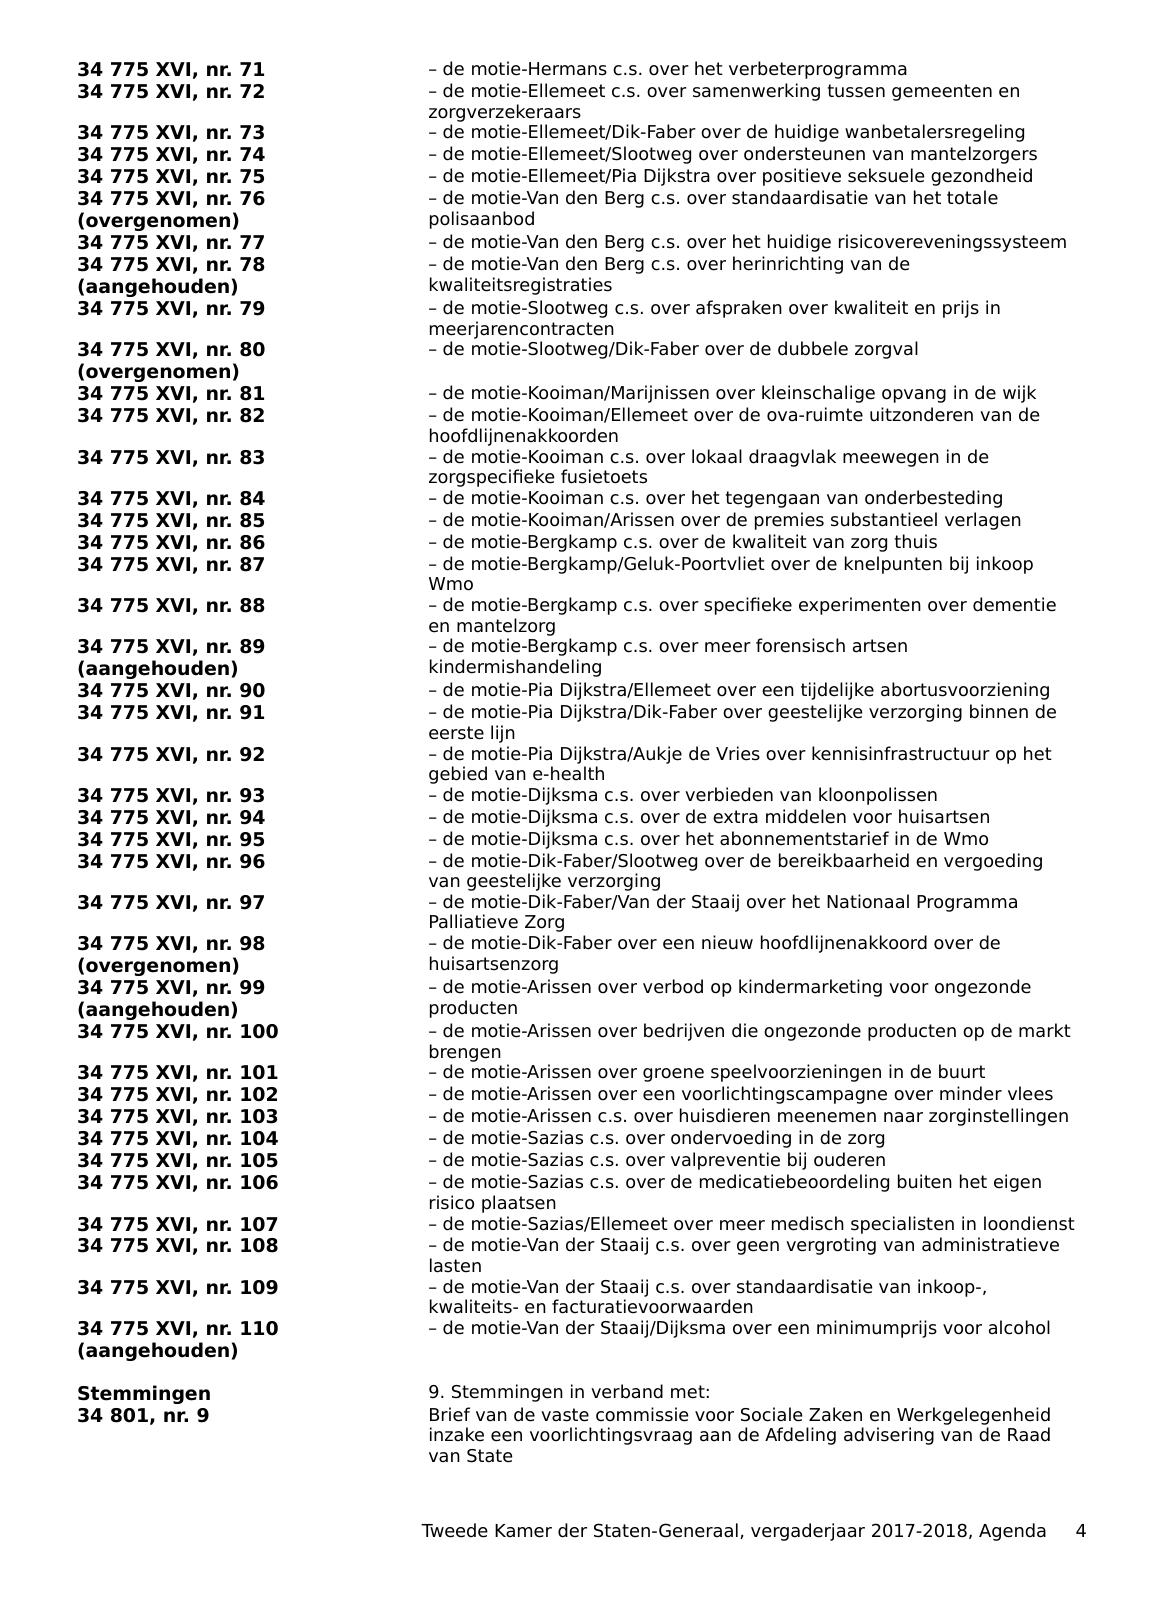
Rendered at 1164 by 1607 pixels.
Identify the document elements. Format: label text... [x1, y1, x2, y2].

table_cell [405, 298, 422, 339]
table_cell – de motie-Van den Berg c.s. over herinrichting van de kwaliteitsregistraties [422, 254, 1087, 298]
table_cell 34 775 XVI, nr. 81 [77, 383, 404, 405]
table_cell 34 775 XVI, nr. 109 [77, 1277, 404, 1318]
table_cell [405, 1235, 422, 1277]
table_cell – de motie-Dijksma c.s. over het abonnementstarief in de Wmo [422, 829, 1087, 851]
table_cell [405, 405, 422, 447]
table_cell Brief van de vaste commissie voor Sociale Zaken en Werkgelegenheid inzake een voorlichtingsvraag aan de Afdeling advisering van de Raad van State [422, 1405, 1087, 1466]
table_cell [77, 1362, 404, 1382]
table_cell – de motie-Ellemeet/Pia Dijkstra over positieve seksuele gezondheid [422, 166, 1087, 188]
table_cell 9. Stemmingen in verband met: [422, 1383, 1087, 1404]
table_cell – de motie-Bergkamp c.s. over meer forensisch artsen kindermishandeling [422, 636, 1087, 680]
table_cell – de motie-Hermans c.s. over het verbeterprogramma [422, 59, 1087, 81]
table_cell [405, 829, 422, 851]
table_cell [405, 59, 422, 81]
table_cell – de motie-Kooiman c.s. over lokaal draagvlak meewegen in de zorgspecifieke fusietoets [422, 447, 1087, 488]
table_cell – de motie-Sazias c.s. over ondervoeding in de zorg [422, 1128, 1087, 1150]
table_cell [405, 1106, 422, 1128]
table_cell [405, 595, 422, 636]
table_cell – de motie-Kooiman/Marijnissen over kleinschalige opvang in de wijk [422, 383, 1087, 405]
table_cell [405, 785, 422, 807]
table_cell [405, 232, 422, 254]
table_cell 34 775 XVI, nr. 79 [77, 298, 404, 339]
table_cell 34 775 XVI, nr. 98 (overgenomen) [77, 933, 404, 977]
table_cell 34 775 XVI, nr. 103 [77, 1106, 404, 1128]
table_cell 34 775 XVI, nr. 108 [77, 1235, 404, 1277]
table_cell [405, 1214, 422, 1235]
table_cell 34 775 XVI, nr. 92 [77, 744, 404, 785]
table_cell [405, 977, 422, 1021]
table_cell 34 775 XVI, nr. 93 [77, 785, 404, 807]
table_cell [405, 188, 422, 232]
table_cell – de motie-Pia Dijkstra/Dik-Faber over geestelijke verzorging binnen de eerste lijn [422, 702, 1087, 743]
table_cell – de motie-Van der Staaij/Dijksma over een minimumprijs voor alcohol [422, 1318, 1087, 1362]
table_cell – de motie-Dik-Faber/Slootweg over de bereikbaarheid en vergoeding van geestelijke verzorging [422, 851, 1087, 892]
table_cell 34 775 XVI, nr. 84 [77, 488, 404, 510]
table_cell 34 775 XVI, nr. 74 [77, 144, 404, 166]
table_cell 34 775 XVI, nr. 99 (aangehouden) [77, 977, 404, 1021]
table_cell [405, 144, 422, 166]
table_cell 34 775 XVI, nr. 91 [77, 702, 404, 743]
table_cell – de motie-Sazias c.s. over de medicatiebeoordeling buiten het eigen risico plaatsen [422, 1172, 1087, 1213]
table_cell 34 775 XVI, nr. 106 [77, 1172, 404, 1213]
table_cell [405, 81, 422, 122]
table_cell 34 775 XVI, nr. 101 [77, 1062, 404, 1084]
table_cell 34 801, nr. 9 [77, 1405, 404, 1466]
table_cell – de motie-Dijksma c.s. over de extra middelen voor huisartsen [422, 807, 1087, 829]
table_cell 34 775 XVI, nr. 104 [77, 1128, 404, 1150]
table_cell [405, 447, 422, 488]
table_cell [405, 1277, 422, 1318]
table_cell [405, 702, 422, 743]
table_cell 34 775 XVI, nr. 94 [77, 807, 404, 829]
table_cell [405, 1172, 422, 1213]
table_cell [405, 510, 422, 532]
table_cell – de motie-Slootweg/Dik-Faber over de dubbele zorgval [422, 339, 1087, 383]
table_cell – de motie-Van den Berg c.s. over het huidige risicovereveningssysteem [422, 232, 1087, 254]
table_cell 34 775 XVI, nr. 100 [77, 1021, 404, 1062]
table_cell – de motie-Van der Staaij c.s. over geen vergroting van administratieve lasten [422, 1235, 1087, 1277]
table_cell 34 775 XVI, nr. 88 [77, 595, 404, 636]
table_cell 34 775 XVI, nr. 72 [77, 81, 404, 122]
table_cell 34 775 XVI, nr. 102 [77, 1084, 404, 1106]
table_cell 34 775 XVI, nr. 105 [77, 1150, 404, 1172]
table_cell – de motie-Dijksma c.s. over verbieden van kloonpolissen [422, 785, 1087, 807]
table_cell [405, 892, 422, 933]
table_cell – de motie-Arissen over groene speelvoorzieningen in de buurt [422, 1062, 1087, 1084]
table_cell [405, 383, 422, 405]
table_cell [405, 636, 422, 680]
table_cell – de motie-Kooiman/Ellemeet over de ova-ruimte uitzonderen van de hoofdlijnenakkoorden [422, 405, 1087, 447]
table_cell – de motie-Sazias/Ellemeet over meer medisch specialisten in loondienst [422, 1214, 1087, 1235]
table_cell – de motie-Dik-Faber over een nieuw hoofdlijnenakkoord over de huisartsenzorg [422, 933, 1087, 977]
table_cell – de motie-Arissen over verbod op kindermarketing voor ongezonde producten [422, 977, 1087, 1021]
table_cell [405, 1362, 422, 1382]
table_cell [405, 488, 422, 510]
table_cell [405, 851, 422, 892]
table_cell – de motie-Slootweg c.s. over afspraken over kwaliteit en prijs in meerjarencontracten [422, 298, 1087, 339]
table_cell 34 775 XVI, nr. 107 [77, 1214, 404, 1235]
table_cell [405, 1383, 422, 1404]
table_cell [405, 1150, 422, 1172]
table_cell [405, 1021, 422, 1062]
table_cell [405, 166, 422, 188]
table_cell [405, 1405, 422, 1466]
table_cell – de motie-Kooiman/Arissen over de premies substantieel verlagen [422, 510, 1087, 532]
table_cell [405, 532, 422, 554]
table_cell [405, 254, 422, 298]
table_cell [405, 744, 422, 785]
table_cell [405, 122, 422, 144]
table_cell – de motie-Arissen over bedrijven die ongezonde producten op de markt brengen [422, 1021, 1087, 1062]
table_cell 34 775 XVI, nr. 95 [77, 829, 404, 851]
table_cell 34 775 XVI, nr. 77 [77, 232, 404, 254]
table_cell 34 775 XVI, nr. 85 [77, 510, 404, 532]
table_cell [405, 807, 422, 829]
table_cell 34 775 XVI, nr. 76 (overgenomen) [77, 188, 404, 232]
table_cell – de motie-Van den Berg c.s. over standaardisatie van het totale polisaanbod [422, 188, 1087, 232]
table_cell [405, 680, 422, 702]
table_cell – de motie-Van der Staaij c.s. over standaardisatie van inkoop-, kwaliteits- en facturatievoorwaarden [422, 1277, 1087, 1318]
table_cell 34 775 XVI, nr. 82 [77, 405, 404, 447]
table_cell – de motie-Ellemeet/Slootweg over ondersteunen van mantelzorgers [422, 144, 1087, 166]
table_cell 34 775 XVI, nr. 75 [77, 166, 404, 188]
table_cell – de motie-Bergkamp/Geluk-Poortvliet over de knelpunten bij inkoop Wmo [422, 554, 1087, 595]
table_cell 34 775 XVI, nr. 86 [77, 532, 404, 554]
table_cell [405, 339, 422, 383]
table_cell – de motie-Dik-Faber/Van der Staaij over het Nationaal Programma Palliatieve Zorg [422, 892, 1087, 933]
table_cell [405, 1318, 422, 1362]
table_cell 34 775 XVI, nr. 89 (aangehouden) [77, 636, 404, 680]
table_cell [405, 1084, 422, 1106]
table_cell – de motie-Ellemeet/Dik-Faber over de huidige wanbetalersregeling [422, 122, 1087, 144]
table_cell 34 775 XVI, nr. 110 (aangehouden) [77, 1318, 404, 1362]
table_cell 34 775 XVI, nr. 96 [77, 851, 404, 892]
table_cell 34 775 XVI, nr. 71 [77, 59, 404, 81]
table_cell – de motie-Ellemeet c.s. over samenwerking tussen gemeenten en zorgverzekeraars [422, 81, 1087, 122]
table_cell [405, 554, 422, 595]
table_cell [405, 1062, 422, 1084]
table_cell – de motie-Kooiman c.s. over het tegengaan van onderbesteding [422, 488, 1087, 510]
table_cell 34 775 XVI, nr. 73 [77, 122, 404, 144]
table_cell – de motie-Pia Dijkstra/Ellemeet over een tijdelijke abortusvoorziening [422, 680, 1087, 702]
table_cell 34 775 XVI, nr. 80 (overgenomen) [77, 339, 404, 383]
table_cell 34 775 XVI, nr. 97 [77, 892, 404, 933]
table_cell [422, 1362, 1087, 1382]
table_cell – de motie-Bergkamp c.s. over specifieke experimenten over dementie en mantelzorg [422, 595, 1087, 636]
table_cell [405, 933, 422, 977]
table_cell 34 775 XVI, nr. 87 [77, 554, 404, 595]
table_cell Stemmingen [77, 1383, 404, 1404]
table_cell – de motie-Sazias c.s. over valpreventie bij ouderen [422, 1150, 1087, 1172]
table_cell [405, 1128, 422, 1150]
table_cell – de motie-Pia Dijkstra/Aukje de Vries over kennisinfrastructuur op het gebied van e-health [422, 744, 1087, 785]
table_cell – de motie-Arissen c.s. over huisdieren meenemen naar zorginstellingen [422, 1106, 1087, 1128]
table_cell – de motie-Arissen over een voorlichtingscampagne over minder vlees [422, 1084, 1087, 1106]
table_cell – de motie-Bergkamp c.s. over de kwaliteit van zorg thuis [422, 532, 1087, 554]
table_cell 34 775 XVI, nr. 90 [77, 680, 404, 702]
table_cell 34 775 XVI, nr. 83 [77, 447, 404, 488]
table_cell 34 775 XVI, nr. 78 (aangehouden) [77, 254, 404, 298]
